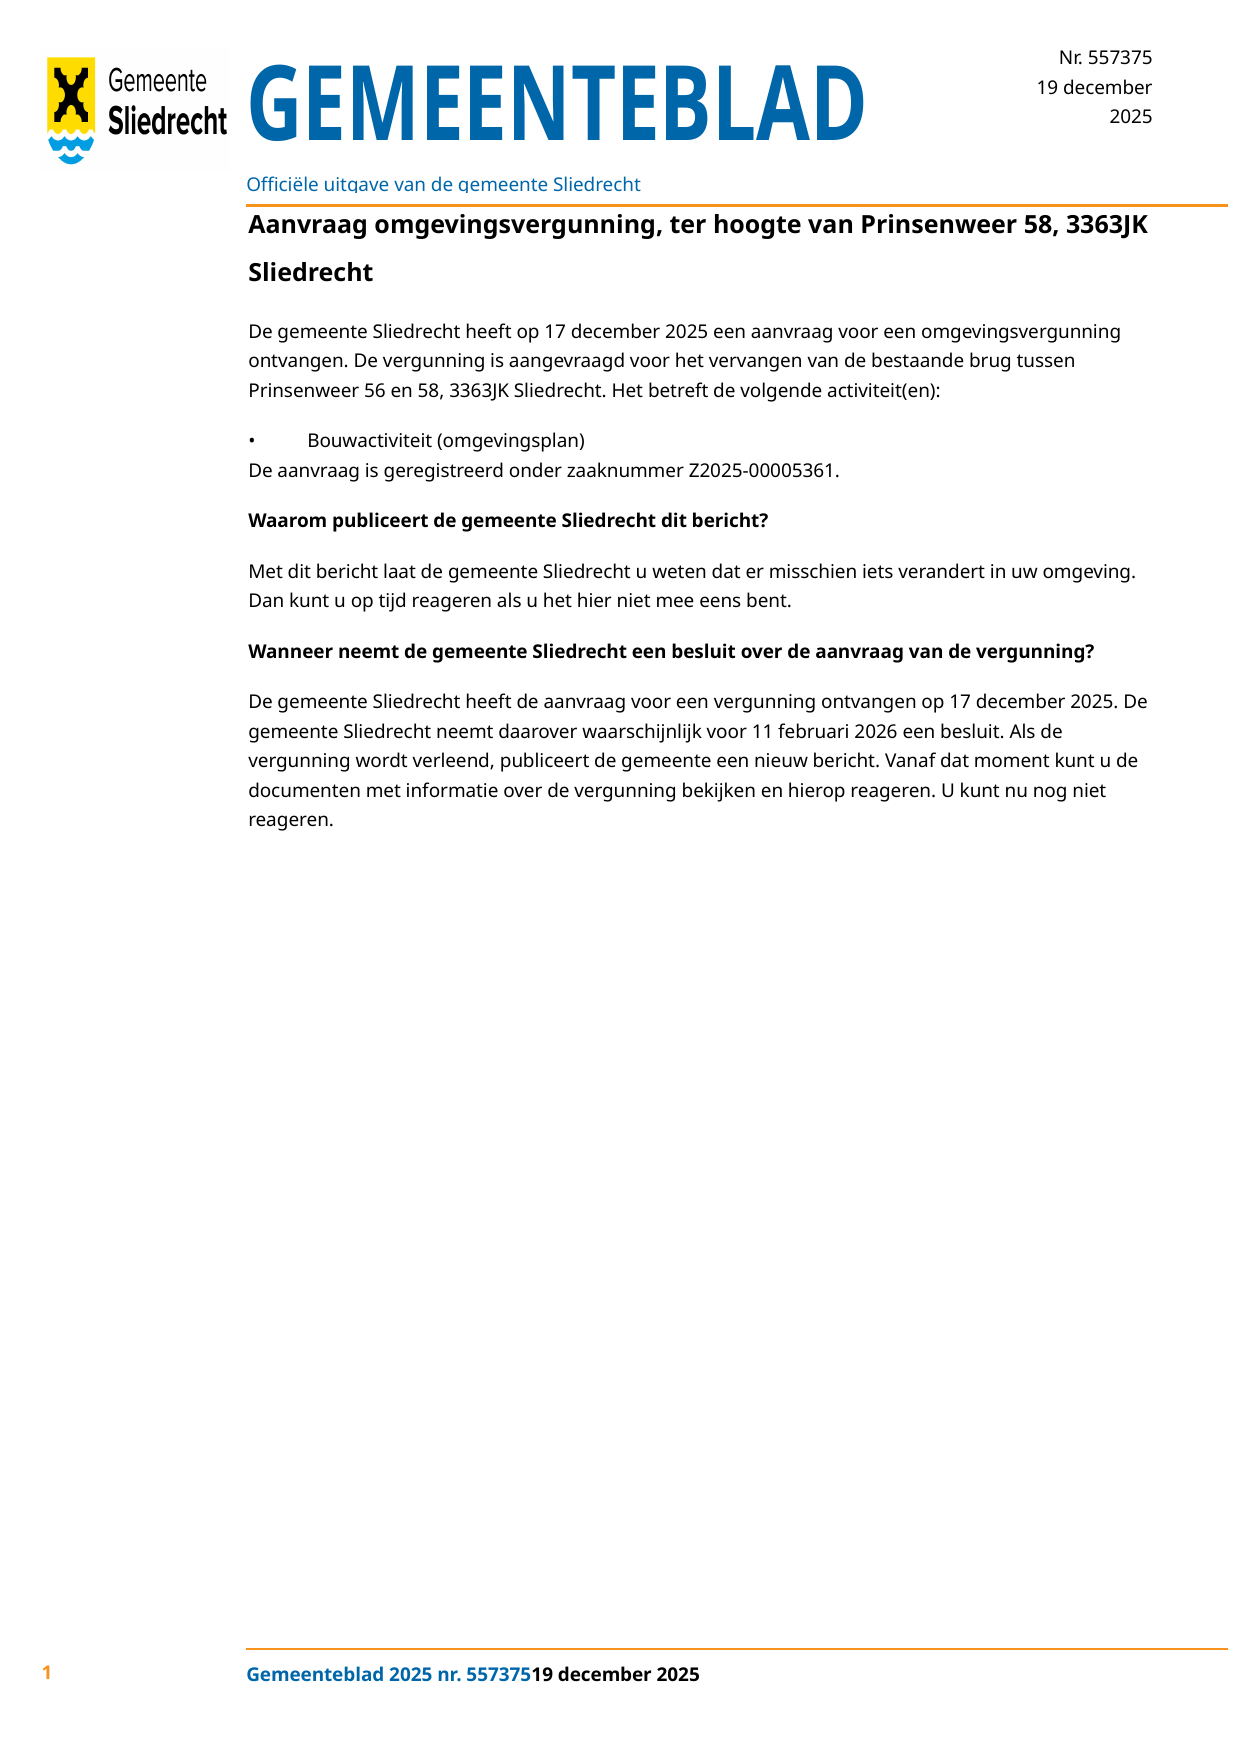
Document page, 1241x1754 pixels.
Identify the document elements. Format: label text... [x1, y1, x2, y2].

text De gemeente Sliedrecht heeft de aanvraag voor een vergunning ontvangen op 17 december 2025. De gemeente Sliedrecht neemt daarover waarschijnlijk voor 11 februari 2026 een besluit. Als de vergunning wordt verleend, publiceert de gemeente een nieuw bericht. Vanaf dat moment kunt u de documenten met informatie over de vergunning bekijken en hierop reageren. U kunt nu nog niet reageren. [248, 688, 1152, 832]
text Wanneer neemt de gemeente Sliedrecht een besluit over de aanvraag van de vergunning? [248, 638, 1152, 664]
text Aanvraag omgevingsvergunning, ter hoogte van Prinsenweer 58, 3363JK Sliedrecht [248, 207, 1152, 288]
text Met dit bericht laat de gemeente Sliedrecht u weten dat er misschien iets verandert in uw omgeving. Dan kunt u op tijd reageren als u het hier niet mee eens bent. [248, 558, 1152, 613]
text Waarom publiceert de gemeente Sliedrecht dit bericht? [248, 507, 1152, 533]
text De aanvraag is geregistreerd onder zaaknummer Z2025-00005361. [248, 457, 1152, 483]
text De gemeente Sliedrecht heeft op 17 december 2025 een aanvraag voor een omgevingsvergunning ontvangen. De vergunning is aangevraagd voor het vervangen van de bestaande brug tussen Prinsenweer 56 en 58, 3363JK Sliedrecht. Het betreft de volgende activiteit(en): [248, 318, 1152, 403]
picture [41, 47, 231, 172]
list Bouwactiviteit (omgevingsplan) [248, 427, 1152, 453]
